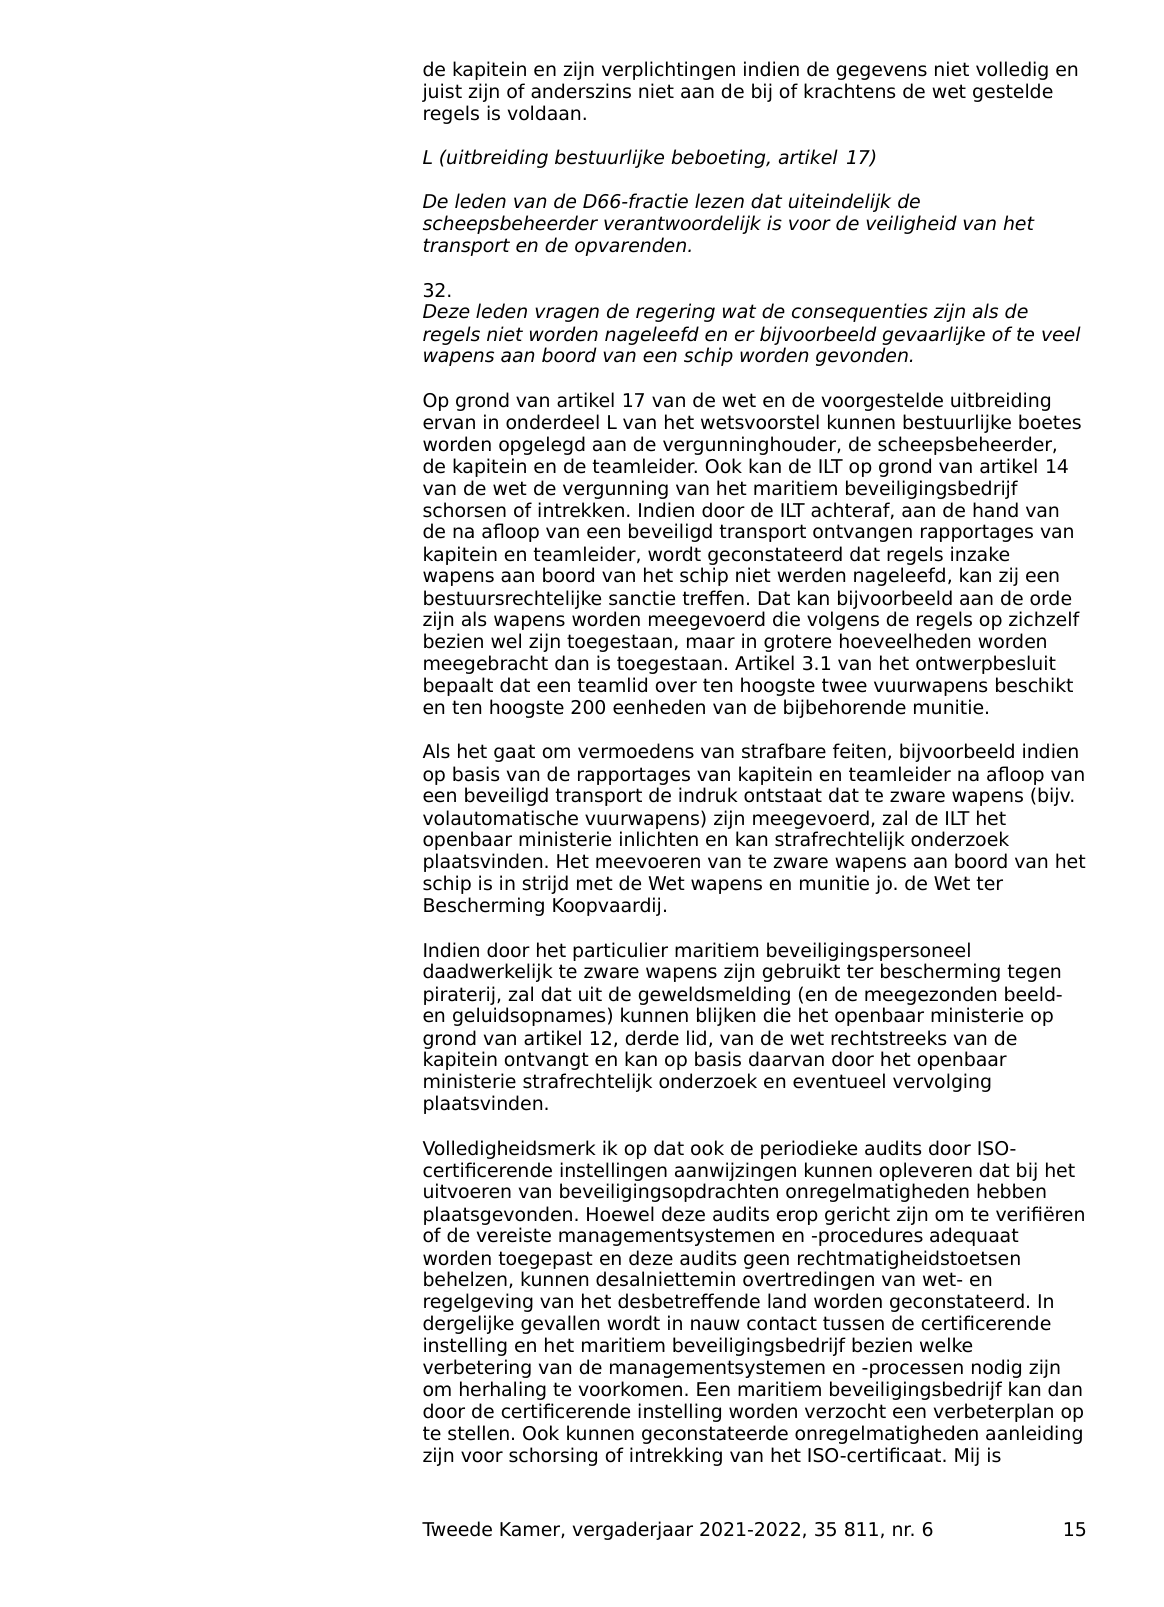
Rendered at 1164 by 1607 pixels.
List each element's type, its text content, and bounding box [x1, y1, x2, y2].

text 32. [422, 279, 1087, 301]
text De leden van de D66-fractie lezen dat uiteindelijk de scheepsbeheerder verantwoordelijk is voor de veiligheid van het transport en de opvarenden. [422, 191, 1087, 257]
text de kapitein en zijn verplichtingen indien de gegevens niet volledig en juist zijn of anderszins niet aan de bij of krachtens de wet gestelde regels is voldaan. [422, 59, 1087, 125]
subtitle L (uitbreiding bestuurlijke beboeting, artikel 17) [422, 147, 1087, 169]
text Als het gaat om vermoedens van strafbare feiten, bijvoorbeeld indien op basis van de rapportages van kapitein en teamleider na afloop van een beveiligd transport de indruk ontstaat dat te zware wapens (bijv. volautomatische vuurwapens) zijn meegevoerd, zal de ILT het openbaar ministerie inlichten en kan strafrechtelijk onderzoek plaatsvinden. Het meevoeren van te zware wapens aan boord van het schip is in strijd met de Wet wapens en munitie jo. de Wet ter Bescherming Koopvaardij. [422, 741, 1087, 917]
text Deze leden vragen de regering wat de consequenties zijn als de regels niet worden nageleefd en er bijvoorbeeld gevaarlijke of te veel wapens aan boord van een schip worden gevonden. [422, 301, 1087, 367]
text Op grond van artikel 17 van de wet en de voorgestelde uitbreiding ervan in onderdeel L van het wetsvoorstel kunnen bestuurlijke boetes worden opgelegd aan de vergunninghouder, de scheepsbeheerder, de kapitein en de teamleider. Ook kan de ILT op grond van artikel 14 van de wet de vergunning van het maritiem beveiligingsbedrijf schorsen of intrekken. Indien door de ILT achteraf, aan de hand van de na afloop van een beveiligd transport ontvangen rapportages van kapitein en teamleider, wordt geconstateerd dat regels inzake wapens aan boord van het schip niet werden nageleefd, kan zij een bestuursrechtelijke sanctie treffen. Dat kan bijvoorbeeld aan de orde zijn als wapens worden meegevoerd die volgens de regels op zichzelf bezien wel zijn toegestaan, maar in grotere hoeveelheden worden meegebracht dan is toegestaan. Artikel 3.1 van het ontwerpbesluit bepaalt dat een teamlid over ten hoogste twee vuurwapens beschikt en ten hoogste 200 eenheden van de bijbehorende munitie. [422, 389, 1087, 719]
text Volledigheidsmerk ik op dat ook de periodieke audits door ISO-certificerende instellingen aanwijzingen kunnen opleveren dat bij het uitvoeren van beveiligingsopdrachten onregelmatigheden hebben plaatsgevonden. Hoewel deze audits erop gericht zijn om te verifiëren of de vereiste managementsystemen en -procedures adequaat worden toegepast en deze audits geen rechtmatigheidstoetsen behelzen, kunnen desalniettemin overtredingen van wet- en regelgeving van het desbetreffende land worden geconstateerd. In dergelijke gevallen wordt in nauw contact tussen de certificerende instelling en het maritiem beveiligingsbedrijf bezien welke verbetering van de managementsystemen en -processen nodig zijn om herhaling te voorkomen. Een maritiem beveiligingsbedrijf kan dan door de certificerende instelling worden verzocht een verbeterplan op te stellen. Ook kunnen geconstateerde onregelmatigheden aanleiding zijn voor schorsing of intrekking van het ISO-certificaat. Mij is [422, 1137, 1087, 1467]
text Indien door het particulier maritiem beveiligingspersoneel daadwerkelijk te zware wapens zijn gebruikt ter bescherming tegen piraterij, zal dat uit de geweldsmelding (en de meegezonden beeld- en geluidsopnames) kunnen blijken die het openbaar ministerie op grond van artikel 12, derde lid, van de wet rechtstreeks van de kapitein ontvangt en kan op basis daarvan door het openbaar ministerie strafrechtelijk onderzoek en eventueel vervolging plaatsvinden. [422, 939, 1087, 1115]
